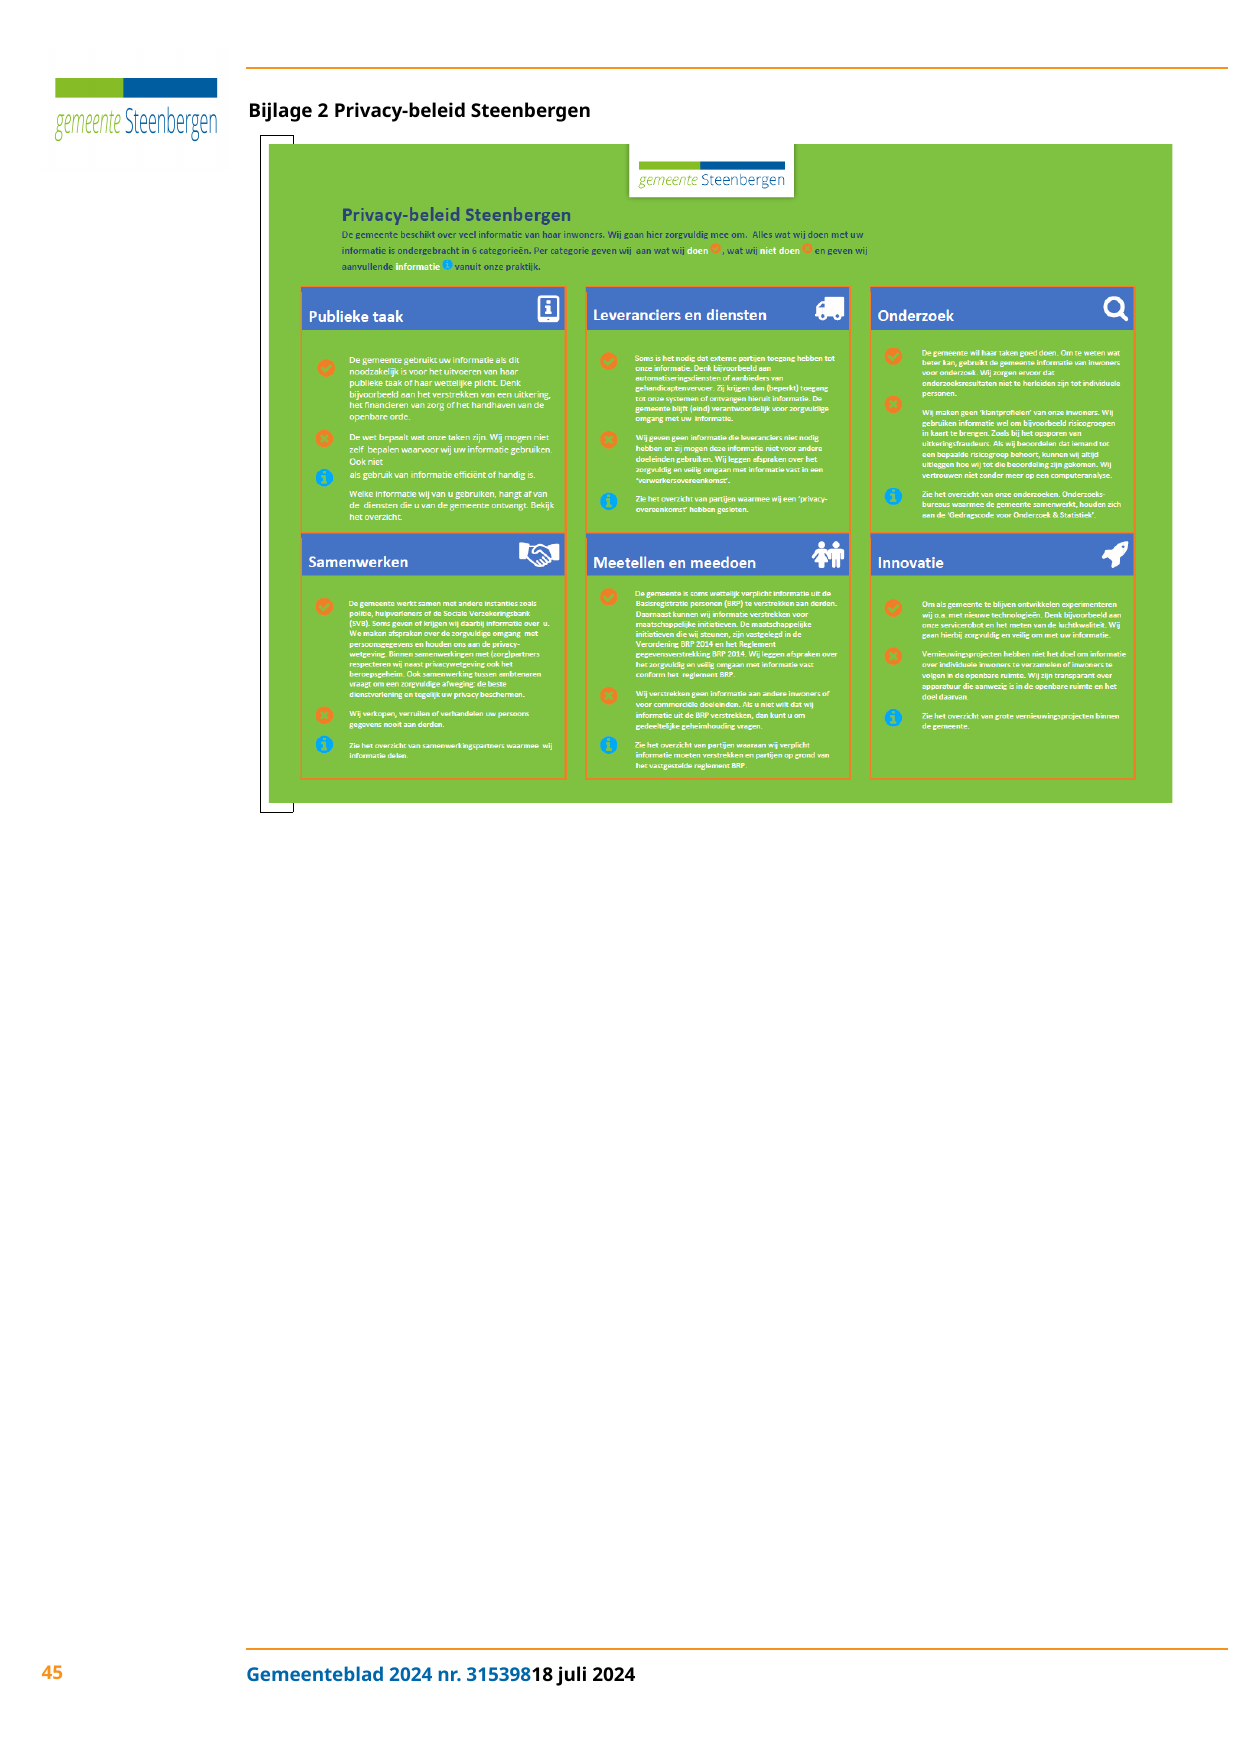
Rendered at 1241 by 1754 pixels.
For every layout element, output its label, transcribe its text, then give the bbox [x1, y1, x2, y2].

picture [268, 144, 1173, 803]
picture [41, 47, 231, 172]
text Bijlage 2 Privacy-beleid Steenbergen [248, 95, 1152, 123]
